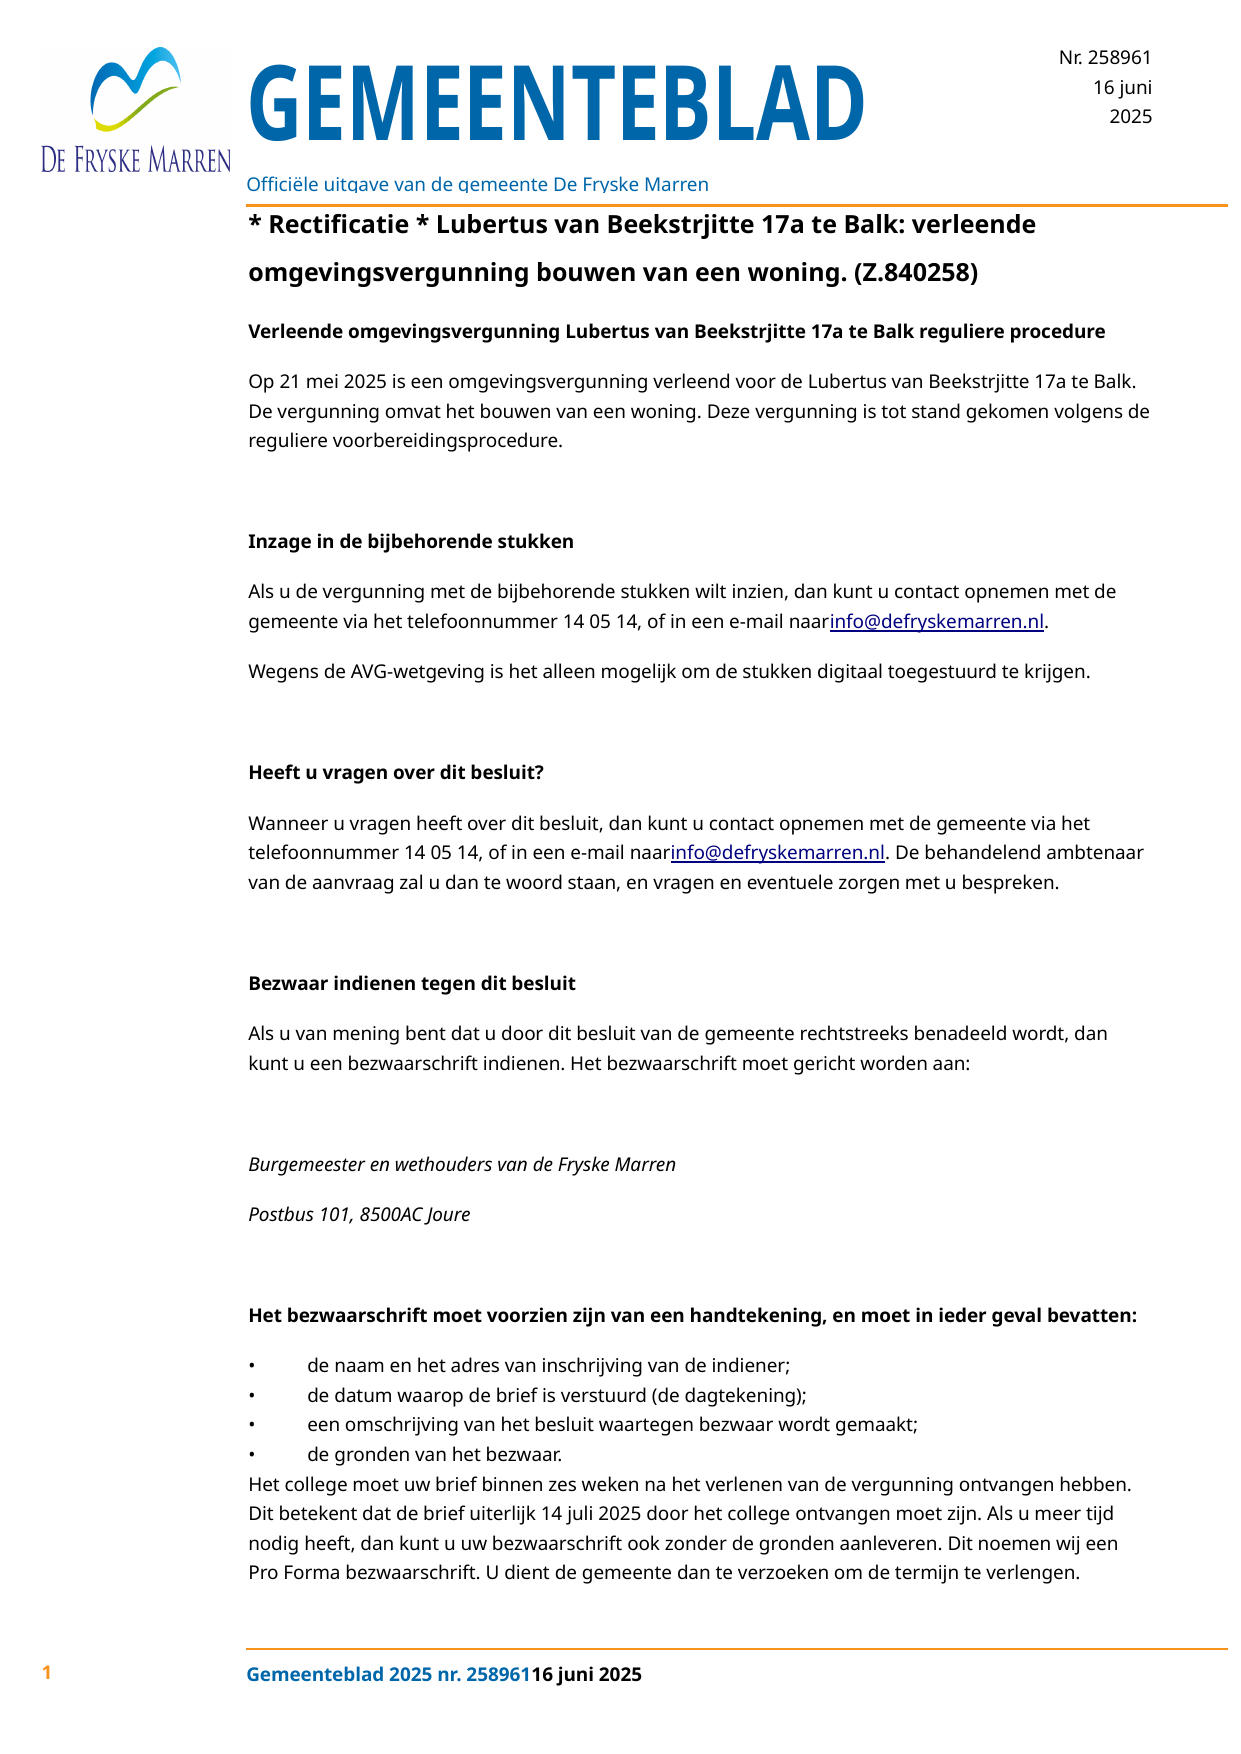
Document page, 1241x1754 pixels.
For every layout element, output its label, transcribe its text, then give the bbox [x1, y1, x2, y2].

text Het college moet uw brief binnen zes weken na het verlenen van de vergunning ontvangen hebben. Dit betekent dat de brief uiterlijk 14 juli 2025 door het college ontvangen moet zijn. Als u meer tijd nodig heeft, dan kunt u uw bezwaarschrift ook zonder de gronden aanleveren. Dit noemen wij een Pro Forma bezwaarschrift. U dient de gemeente dan te verzoeken om de termijn te verlengen. [248, 1471, 1152, 1585]
text Inzage in de bijbehorende stukken [248, 528, 1152, 554]
text Verleende omgevingsvergunning Lubertus van Beekstrjitte 17a te Balk reguliere procedure [248, 318, 1152, 344]
text * Rectificatie * Lubertus van Beekstrjitte 17a te Balk: verleende omgevingsvergunning bouwen van een woning. (Z.840258) [248, 207, 1152, 288]
list de gronden van het bezwaar. [248, 1441, 1152, 1467]
text Heeft u vragen over dit besluit? [248, 759, 1152, 785]
text Postbus 101, 8500AC Joure [248, 1201, 1152, 1227]
list de datum waarop de brief is verstuurd (de dagtekening); [248, 1382, 1152, 1408]
text Bezwaar indienen tegen dit besluit [248, 970, 1152, 996]
text Wegens de AVG-wetgeving is het alleen mogelijk om de stukken digitaal toegestuurd te krijgen. [248, 659, 1152, 684]
text Als u de vergunning met de bijbehorende stukken wilt inzien, dan kunt u contact opnemen met de gemeente via het telefoonnummer 14 05 14, of in een e-mail naarinfo@defryskemarren.nl. [248, 579, 1152, 634]
list een omschrijving van het besluit waartegen bezwaar wordt gemaakt; [248, 1412, 1152, 1437]
picture [41, 47, 231, 172]
text Op 21 mei 2025 is een omgevingsvergunning verleend voor de Lubertus van Beekstrjitte 17a te Balk. De vergunning omvat het bouwen van een woning. Deze vergunning is tot stand gekomen volgens de reguliere voorbereidingsprocedure. [248, 368, 1152, 453]
text Als u van mening bent dat u door dit besluit van de gemeente rechtstreeks benadeeld wordt, dan kunt u een bezwaarschrift indienen. Het bezwaarschrift moet gericht worden aan: [248, 1020, 1152, 1076]
text Wanneer u vragen heeft over dit besluit, dan kunt u contact opnemen met de gemeente via het telefoonnummer 14 05 14, of in een e-mail naarinfo@defryskemarren.nl. De behandelend ambtenaar van de aanvraag zal u dan te woord staan, en vragen en eventuele zorgen met u bespreken. [248, 810, 1152, 895]
list de naam en het adres van inschrijving van de indiener; [248, 1352, 1152, 1378]
text Het bezwaarschrift moet voorzien zijn van een handtekening, en moet in ieder geval bevatten: [248, 1302, 1152, 1328]
text Burgemeester en wethouders van de Fryske Marren [248, 1151, 1152, 1177]
